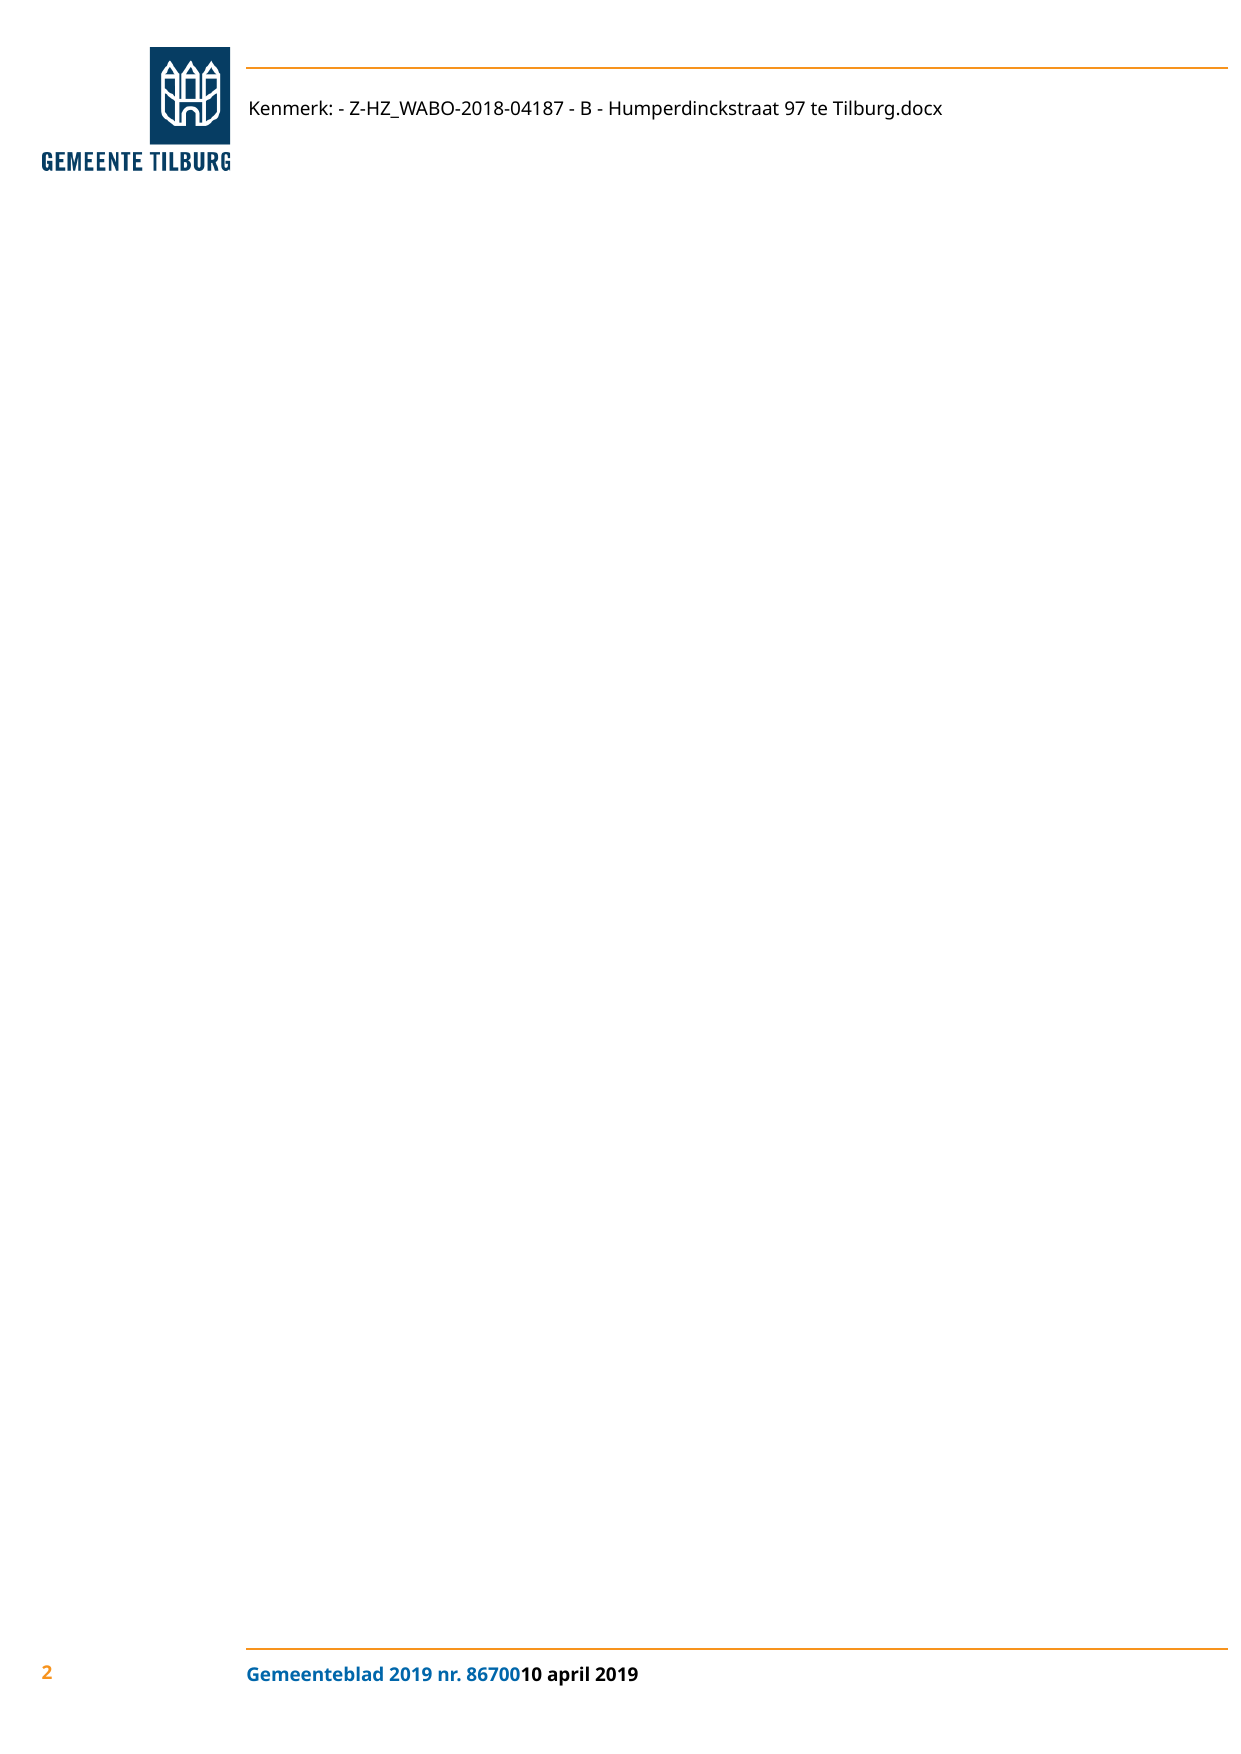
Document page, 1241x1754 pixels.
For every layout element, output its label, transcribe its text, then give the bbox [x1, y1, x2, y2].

text Kenmerk: - Z-HZ_WABO-2018-04187 - B - Humperdinckstraat 97 te Tilburg.docx [248, 95, 1152, 121]
picture [41, 47, 231, 172]
